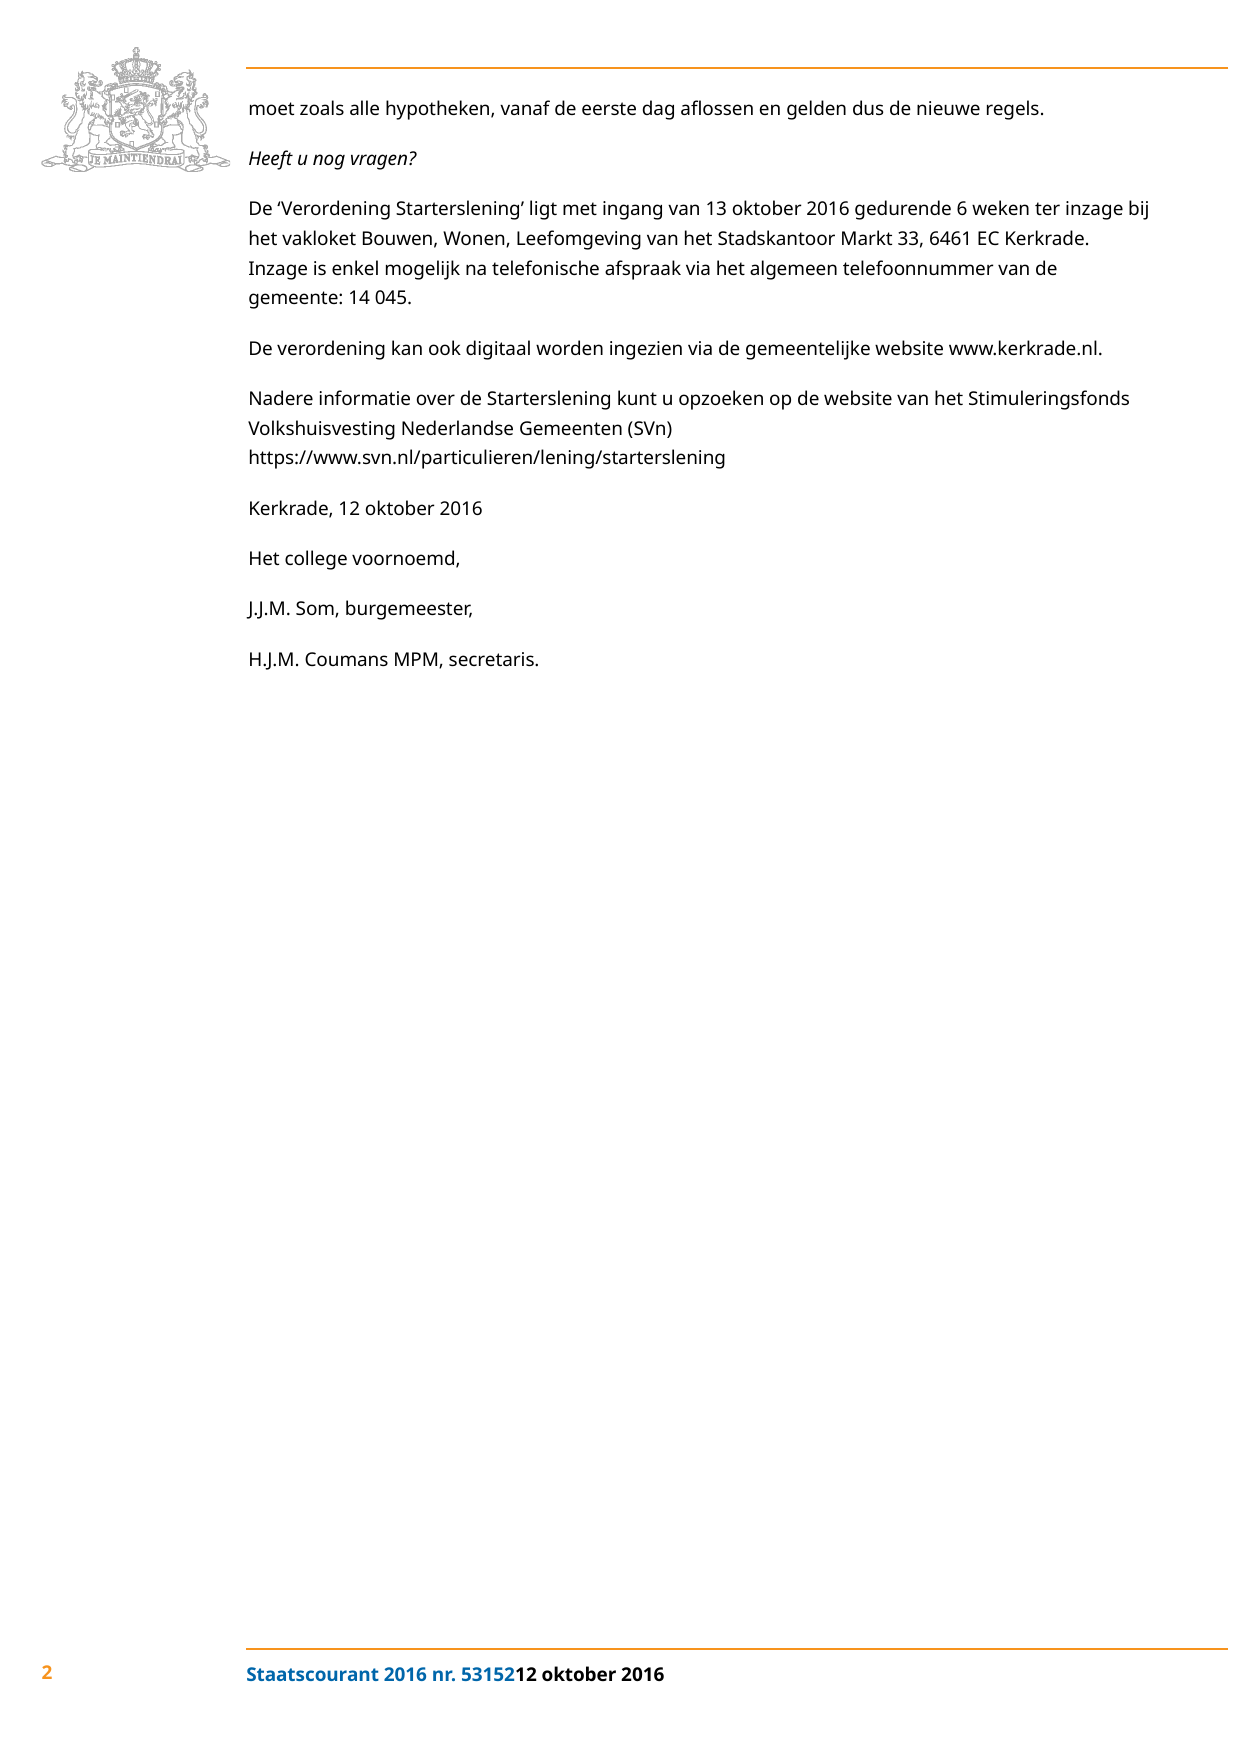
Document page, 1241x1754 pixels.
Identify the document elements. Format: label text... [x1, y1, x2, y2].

text H.J.M. Coumans MPM, secretaris. [248, 646, 1152, 672]
text moet zoals alle hypotheken, vanaf de eerste dag aflossen en gelden dus de nieuwe regels. [248, 95, 1152, 121]
picture [41, 47, 231, 172]
text De verordening kan ook digitaal worden ingezien via de gemeentelijke website www.kerkrade.nl. [248, 335, 1152, 361]
text Het college voornoemd, [248, 545, 1152, 571]
text Kerkrade, 12 oktober 2016 [248, 495, 1152, 521]
text De ‘Verordening Starterslening’ ligt met ingang van 13 oktober 2016 gedurende 6 weken ter inzage bij het vakloket Bouwen, Wonen, Leefomgeving van het Stadskantoor Markt 33, 6461 EC Kerkrade. Inzage is enkel mogelijk na telefonische afspraak via het algemeen telefoonnummer van de gemeente: 14 045. [248, 196, 1152, 310]
text J.J.M. Som, burgemeester, [248, 596, 1152, 621]
text Heeft u nog vragen? [248, 145, 1152, 171]
text Nadere informatie over de Starterslening kunt u opzoeken op de website van het Stimuleringsfonds Volkshuisvesting Nederlandse Gemeenten (SVn) https://www.svn.nl/particulieren/lening/starterslening [248, 385, 1152, 470]
